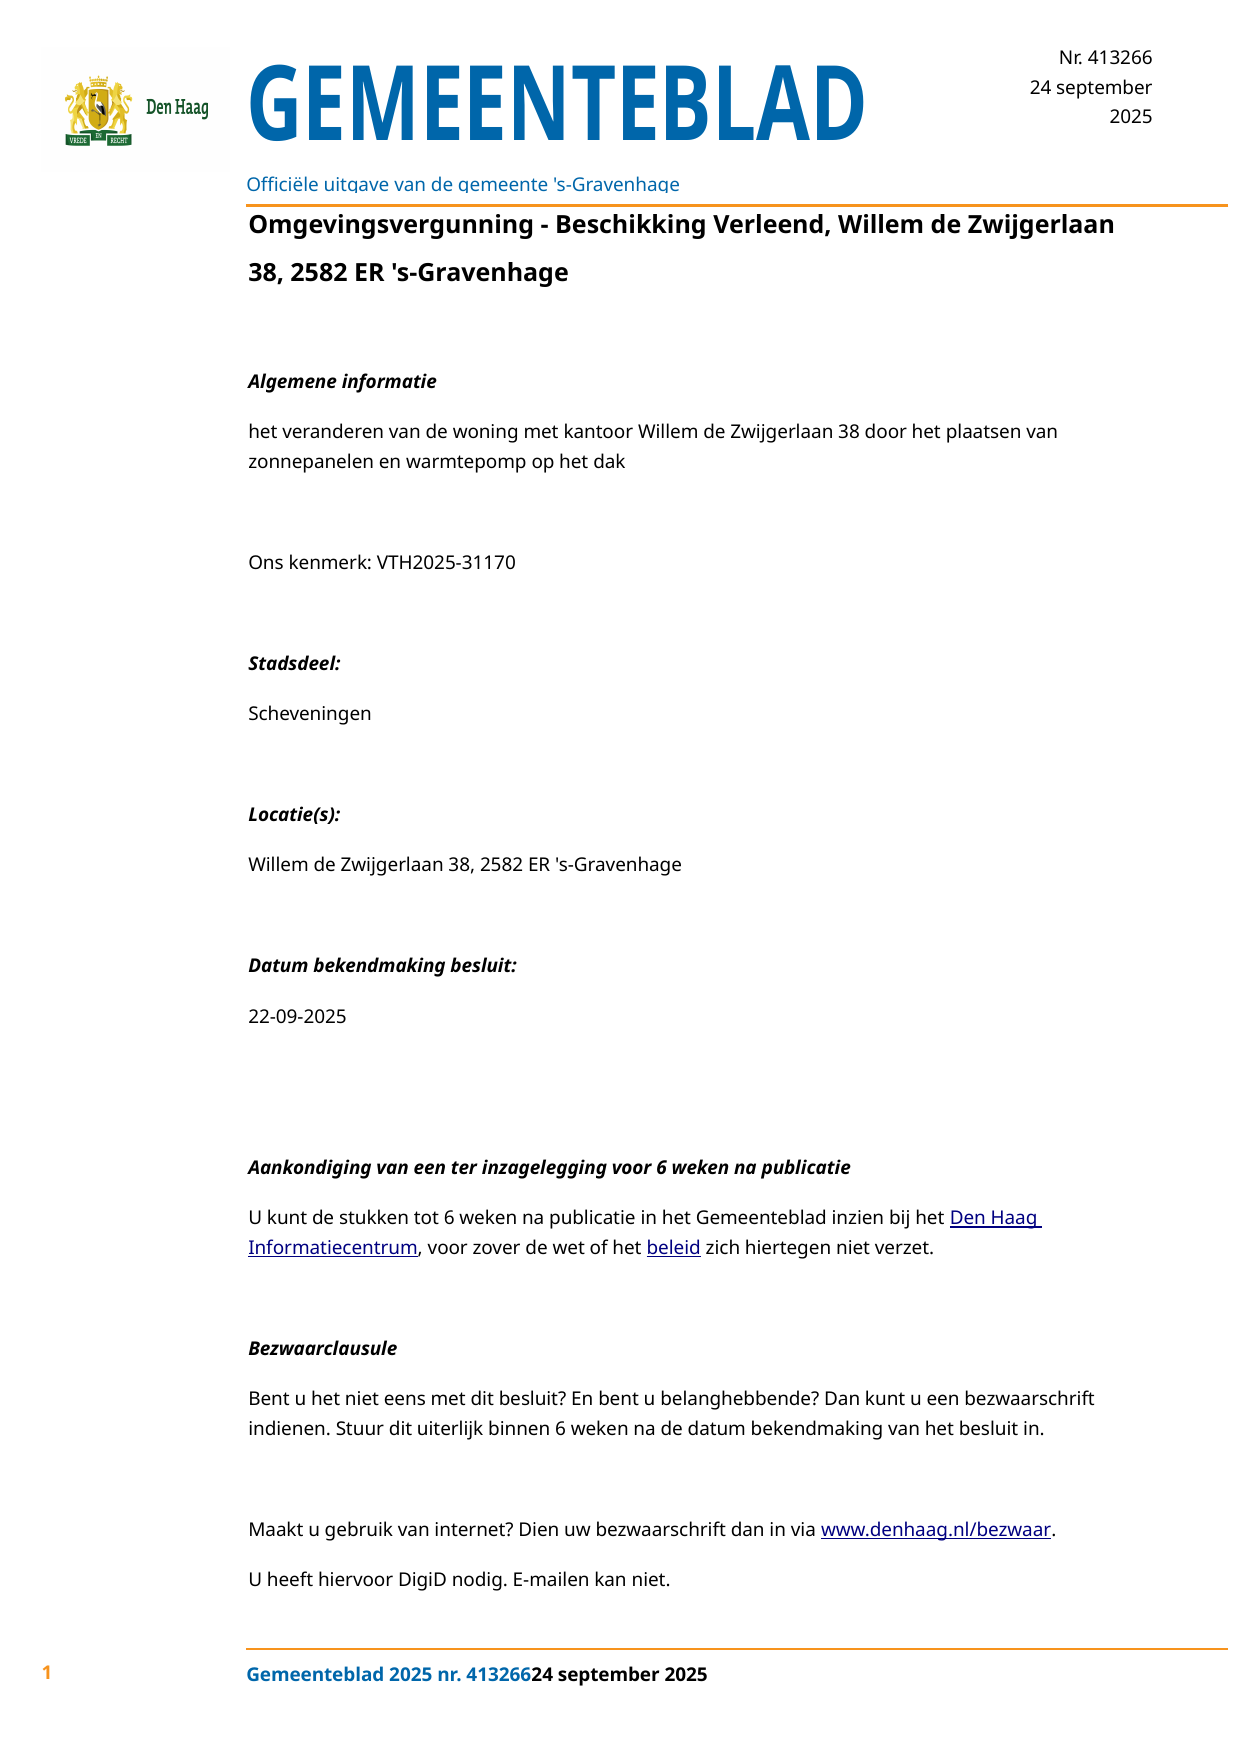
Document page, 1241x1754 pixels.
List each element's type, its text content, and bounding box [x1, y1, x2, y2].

text Locatie(s): [248, 801, 1152, 827]
text U kunt de stukken tot 6 weken na publicatie in het Gemeenteblad inzien bij het Den Haag Informatiecentrum, voor zover de wet of het beleid zich hiertegen niet verzet. [248, 1204, 1152, 1260]
text Scheveningen [248, 700, 1152, 726]
text Aankondiging van een ter inzagelegging voor 6 weken na publicatie [248, 1154, 1152, 1180]
text Ons kenmerk: VTH2025-31170 [248, 549, 1152, 575]
text Willem de Zwijgerlaan 38, 2582 ER 's-Gravenhage [248, 852, 1152, 877]
text Datum bekendmaking besluit: [248, 952, 1152, 978]
text Algemene informatie [248, 368, 1152, 394]
text het veranderen van de woning met kantoor Willem de Zwijgerlaan 38 door het plaatsen van zonnepanelen en warmtepomp op het dak [248, 419, 1152, 474]
text Omgevingsvergunning - Beschikking Verleend, Willem de Zwijgerlaan 38, 2582 ER 's-Gravenhage [248, 207, 1152, 288]
text 22-09-2025 [248, 1003, 1152, 1029]
text Bezwaarclausule [248, 1335, 1152, 1361]
picture [41, 47, 231, 172]
text Stadsdeel: [248, 650, 1152, 676]
text Bent u het niet eens met dit besluit? En bent u belanghebbende? Dan kunt u een bezwaarschrift indienen. Stuur dit uiterlijk binnen 6 weken na de datum bekendmaking van het besluit in. [248, 1385, 1152, 1441]
text Maakt u gebruik van internet? Dien uw bezwaarschrift dan in via www.denhaag.nl/bezwaar. [248, 1516, 1152, 1542]
text U heeft hiervoor DigiD nodig. E-mailen kan niet. [248, 1566, 1152, 1592]
